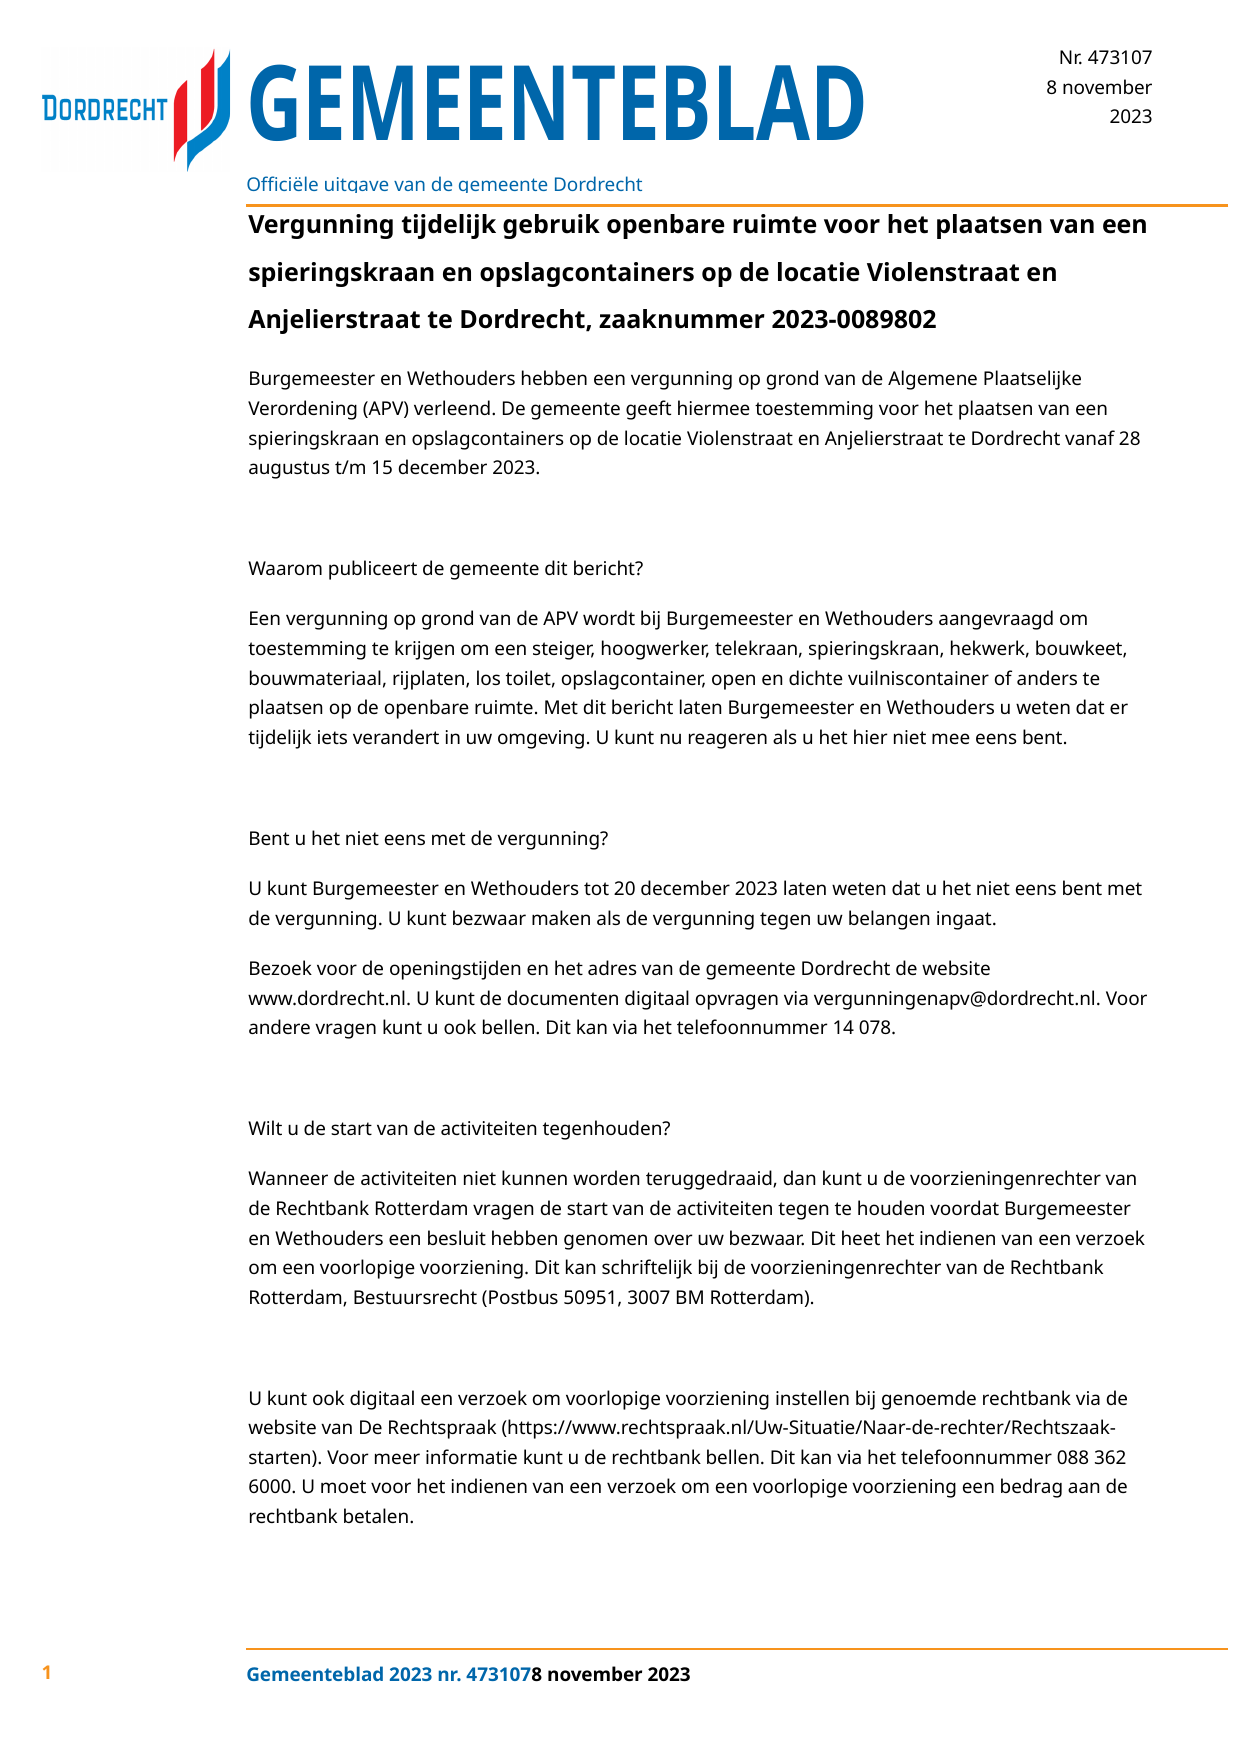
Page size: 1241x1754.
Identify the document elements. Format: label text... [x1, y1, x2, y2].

text Vergunning tijdelijk gebruik openbare ruimte voor het plaatsen van een spieringskraan en opslagcontainers op de locatie Violenstraat en Anjelierstraat te Dordrecht, zaaknummer 2023-0089802 [248, 207, 1152, 336]
text U kunt Burgemeester en Wethouders tot 20 december 2023 laten weten dat u het niet eens bent met de vergunning. U kunt bezwaar maken als de vergunning tegen uw belangen ingaat. [248, 875, 1152, 930]
text Wanneer de activiteiten niet kunnen worden teruggedraaid, dan kunt u de voorzieningenrechter van de Rechtbank Rotterdam vragen de start van de activiteiten tegen te houden voordat Burgemeester en Wethouders een besluit hebben genomen over uw bezwaar. Dit heet het indienen van een verzoek om een voorlopige voorziening. Dit kan schriftelijk bij de voorzieningenrechter van de Rechtbank Rotterdam, Bestuursrecht (Postbus 50951, 3007 BM Rotterdam). [248, 1166, 1152, 1309]
text Bezoek voor de openingstijden en het adres van de gemeente Dordrecht de website www.dordrecht.nl. U kunt de documenten digitaal opvragen via vergunningenapv@dordrecht.nl. Voor andere vragen kunt u ook bellen. Dit kan via het telefoonnummer 14 078. [248, 955, 1152, 1040]
text Wilt u de start van de activiteiten tegenhouden? [248, 1115, 1152, 1141]
text Een vergunning op grond van de APV wordt bij Burgemeester en Wethouders aangevraagd om toestemming te krijgen om een steiger, hoogwerker, telekraan, spieringskraan, hekwerk, bouwkeet, bouwmateriaal, rijplaten, los toilet, opslagcontainer, open en dichte vuilniscontainer of anders te plaatsen op de openbare ruimte. Met dit bericht laten Burgemeester en Wethouders u weten dat er tijdelijk iets verandert in uw omgeving. U kunt nu reageren als u het hier niet mee eens bent. [248, 606, 1152, 749]
text Burgemeester en Wethouders hebben een vergunning op grond van de Algemene Plaatselijke Verordening (APV) verleend. De gemeente geeft hiermee toestemming voor het plaatsen van een spieringskraan en opslagcontainers op de locatie Violenstraat en Anjelierstraat te Dordrecht vanaf 28 augustus t/m 15 december 2023. [248, 366, 1152, 480]
text U kunt ook digitaal een verzoek om voorlopige voorziening instellen bij genoemde rechtbank via de website van De Rechtspraak (https://www.rechtspraak.nl/Uw-Situatie/Naar-de-rechter/Rechtszaak-starten). Voor meer informatie kunt u de rechtbank bellen. Dit kan via het telefoonnummer 088 362 6000. U moet voor het indienen van een verzoek om een voorlopige voorziening een bedrag aan de rechtbank betalen. [248, 1385, 1152, 1529]
picture [41, 47, 231, 172]
text Waarom publiceert de gemeente dit bericht? [248, 555, 1152, 581]
text Bent u het niet eens met de vergunning? [248, 825, 1152, 850]
